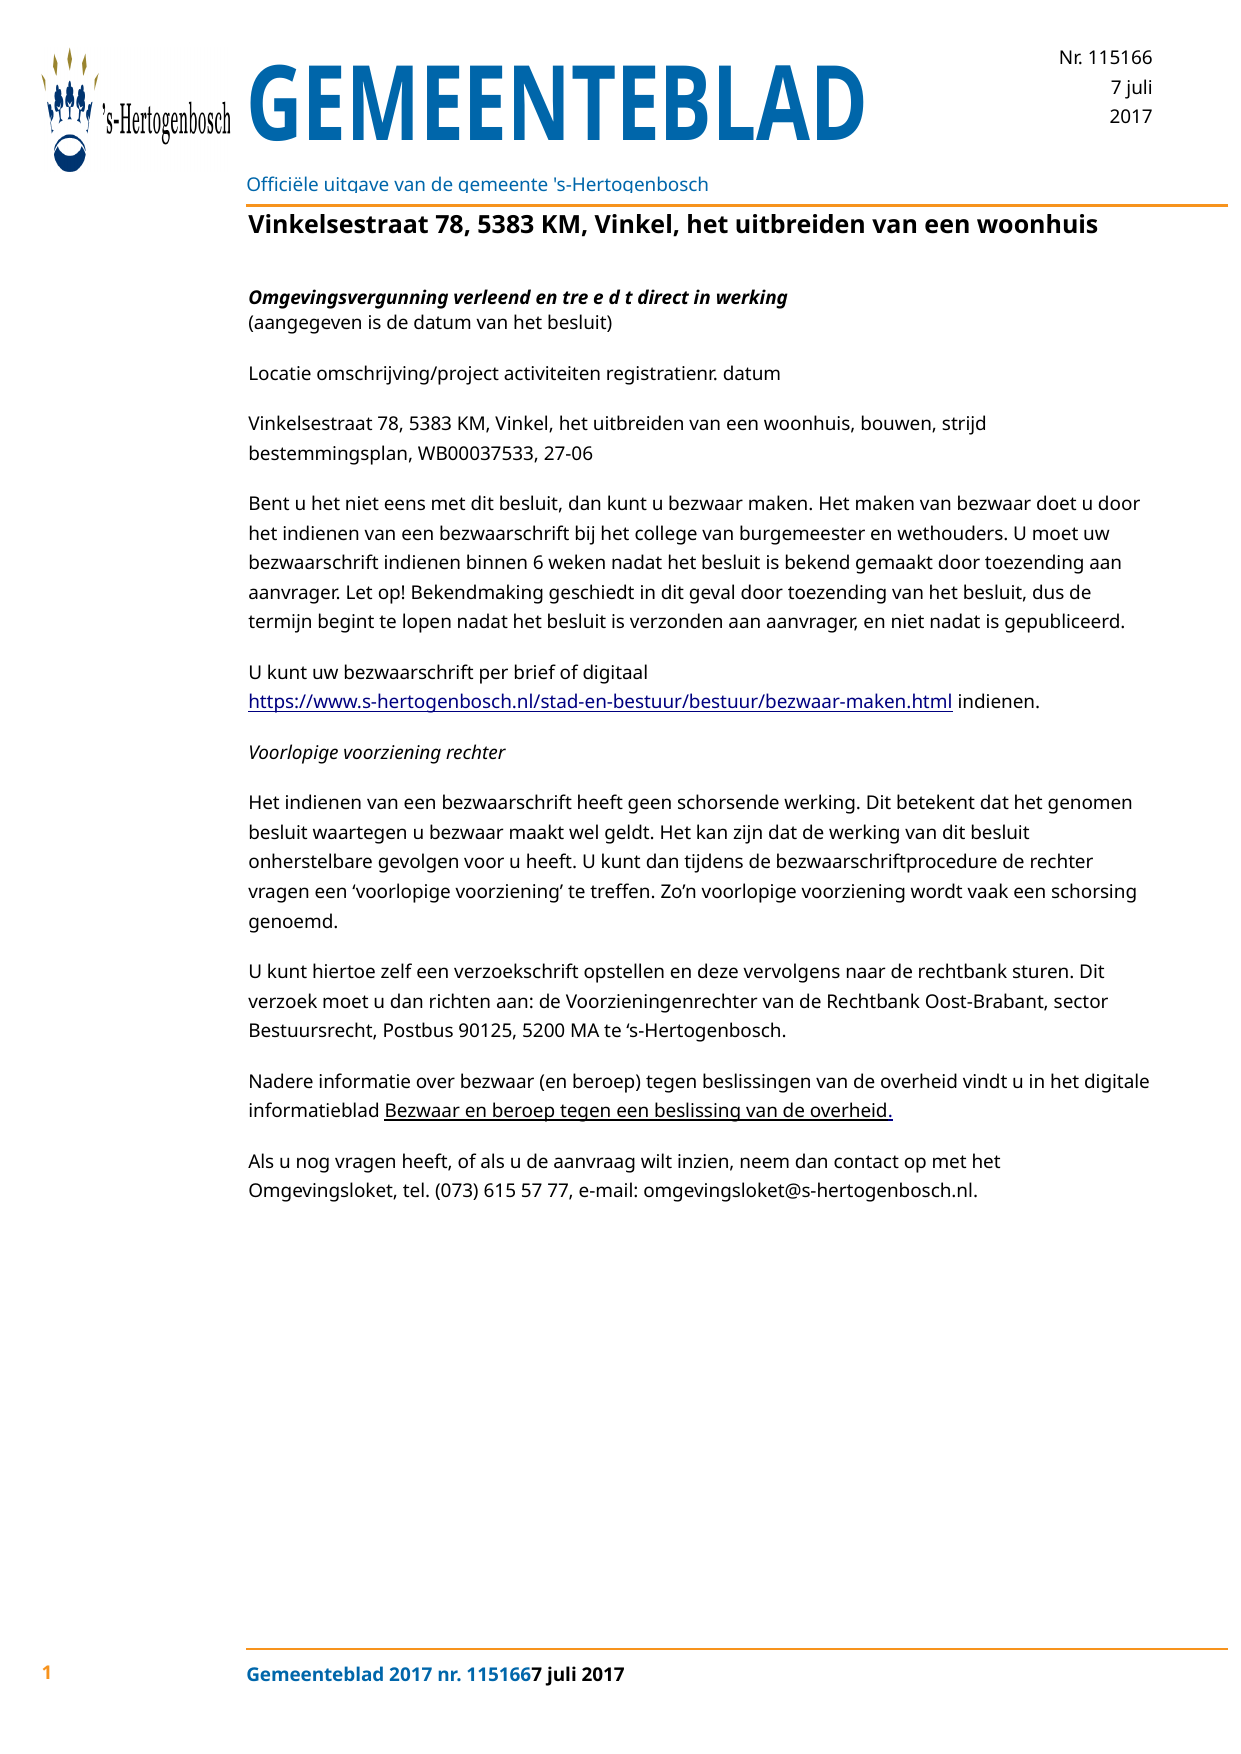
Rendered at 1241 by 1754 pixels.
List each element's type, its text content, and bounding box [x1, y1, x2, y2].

text Voorlopige voorziening rechter [248, 739, 1152, 765]
text Het indienen van een bezwaarschrift heeft geen schorsende werking. Dit betekent dat het genomen besluit waartegen u bezwaar maakt wel geldt. Het kan zijn dat de werking van dit besluit onherstelbare gevolgen voor u heeft. U kunt dan tijdens de bezwaarschriftprocedure de rechter vragen een ‘voorlopige voorziening’ te treffen. Zo’n voorlopige voorziening wordt vaak een schorsing genoemd. [248, 789, 1152, 934]
text Nadere informatie over bezwaar (en beroep) tegen beslissingen van de overheid vindt u in het digitale informatieblad Bezwaar en beroep tegen een beslissing van de overheid. [248, 1068, 1152, 1123]
text U kunt uw bezwaarschrift per brief of digitaal https://www.s-hertogenbosch.nl/stad-en-bestuur/bestuur/bezwaar-maken.html indienen. [248, 659, 1152, 714]
text U kunt hiertoe zelf een verzoekschrift opstellen en deze vervolgens naar de rechtbank sturen. Dit verzoek moet u dan richten aan: de Voorzieningenrechter van de Rechtbank Oost-Brabant, sector Bestuursrecht, Postbus 90125, 5200 MA te ‘s-Hertogenbosch. [248, 958, 1152, 1043]
text Vinkelsestraat 78, 5383 KM, Vinkel, het uitbreiden van een woonhuis, bouwen, strijd bestemmingsplan, WB00037533, 27-06 [248, 410, 1152, 466]
text Bent u het niet eens met dit besluit, dan kunt u bezwaar maken. Het maken van bezwaar doet u door het indienen van een bezwaarschrift bij het college van burgemeester en wethouders. U moet uw bezwaarschrift indienen binnen 6 weken nadat het besluit is bekend gemaakt door toezending aan aanvrager. Let op! Bekendmaking geschiedt in dit geval door toezending van het besluit, dus de termijn begint te lopen nadat het besluit is verzonden aan aanvrager, en niet nadat is gepubliceerd. [248, 490, 1152, 634]
text Vinkelsestraat 78, 5383 KM, Vinkel, het uitbreiden van een woonhuis [248, 207, 1152, 241]
text Omgevingsvergunning verleend en tre e d t direct in werking [248, 284, 1152, 309]
text Locatie omschrijving/project activiteiten registratienr. datum [248, 360, 1152, 386]
picture [41, 47, 231, 172]
text (aangegeven is de datum van het besluit) [248, 309, 1152, 335]
text Als u nog vragen heeft, of als u de aanvraag wilt inzien, neem dan contact op met het Omgevingsloket, tel. (073) 615 57 77, e-mail: omgevingsloket@s-hertogenbosch.nl. [248, 1148, 1152, 1203]
